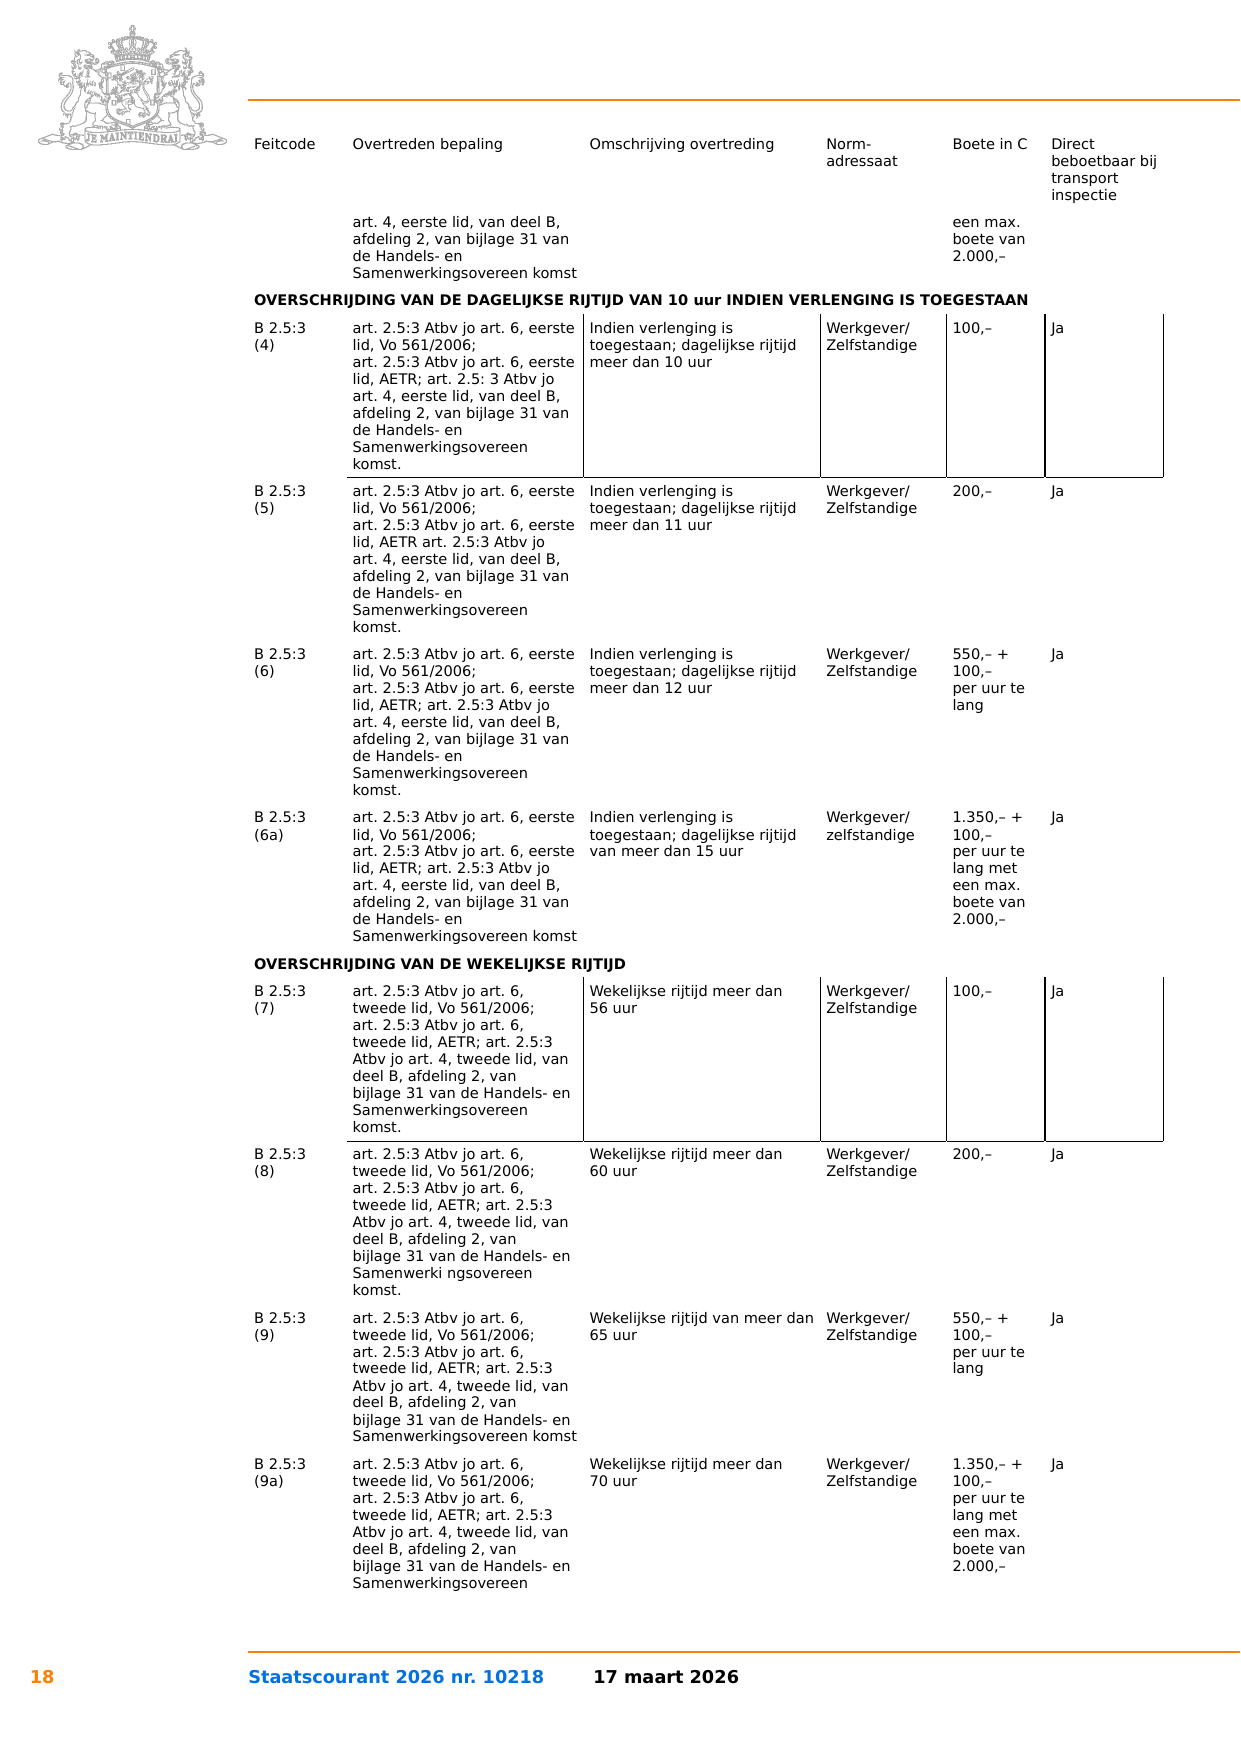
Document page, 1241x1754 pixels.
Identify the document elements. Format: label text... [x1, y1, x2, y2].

table_cell B 2.5:3 (9) [249, 1305, 346, 1450]
table_cell Wekelijkse rijtijd meer dan 60 uur [584, 1142, 820, 1304]
table_cell art. 2.5:3 Atbv jo art. 6, eerste lid, Vo 561/2006; art. 2.5:3 Atbv jo art. 6, eerste lid, AETR; art. 2.5:3 Atbv jo art. 4, eerste lid, van deel B, afdeling 2, van bijlage 31 van de Handels- en Samenwerkingsovereen komst [347, 805, 583, 950]
table_cell OVERSCHRIJDING VAN DE WEKELIJKSE RIJTIJD [249, 951, 1163, 977]
table_cell Ja [1046, 478, 1163, 640]
table_cell Werkgever/ Zelfstandige [821, 1451, 946, 1596]
table_cell Ja [1046, 315, 1163, 477]
table_cell Werkgever/ Zelfstandige [821, 1142, 946, 1304]
table_cell 550,– + 100,– per uur te lang [947, 641, 1044, 804]
table_cell Werkgever/ Zelfstandige [821, 641, 946, 804]
table_cell Wekelijkse rijtijd van meer dan 65 uur [584, 1305, 820, 1450]
table_cell 100,– [947, 978, 1044, 1141]
table_cell Ja [1046, 1142, 1163, 1304]
table_cell art. 2.5:3 Atbv jo art. 6, eerste lid, Vo 561/2006; art. 2.5:3 Atbv jo art. 6, eerste lid, AETR art. 2.5:3 Atbv jo art. 4, eerste lid, van deel B, afdeling 2, van bijlage 31 van de Handels- en Samenwerkingsovereen komst. [347, 478, 583, 640]
table_cell B 2.5:3 (6) [249, 641, 346, 804]
table_cell 550,– + 100,– per uur te lang [947, 1305, 1044, 1450]
table_cell Ja [1046, 805, 1163, 950]
table_cell Ja [1046, 978, 1163, 1141]
table_cell art. 2.5:3 Atbv jo art. 6, eerste lid, Vo 561/2006; art. 2.5:3 Atbv jo art. 6, eerste lid, AETR; art. 2.5:3 Atbv jo art. 4, eerste lid, van deel B, afdeling 2, van bijlage 31 van de Handels- en Samenwerkingsovereen komst. [347, 641, 583, 804]
table_cell [584, 209, 820, 287]
table_header Overtreden bepaling [347, 131, 583, 208]
table_cell Ja [1046, 641, 1163, 804]
table_cell B 2.5:3 (7) [249, 978, 346, 1141]
table_cell Werkgever/ zelfstandige [821, 805, 946, 950]
table_header Feitcode [249, 131, 346, 208]
table_cell art. 4, eerste lid, van deel B, afdeling 2, van bijlage 31 van de Handels- en Samenwerkingsovereen komst [347, 209, 583, 287]
table_cell [1046, 209, 1163, 287]
table_cell Indien verlenging is toegestaan; dagelijkse rijtijd meer dan 11 uur [584, 478, 820, 640]
table_cell 200,– [947, 1142, 1044, 1304]
table_cell B 2.5:3 (9a) [249, 1451, 346, 1596]
table_cell art. 2.5:3 Atbv jo art. 6, tweede lid, Vo 561/2006; art. 2.5:3 Atbv jo art. 6, tweede lid, AETR; art. 2.5:3 Atbv jo art. 4, tweede lid, van deel B, afdeling 2, van bijlage 31 van de Handels- en Samenwerki ngsovereen komst. [347, 1142, 583, 1304]
table_header Norm-adressaat [821, 131, 946, 208]
table_cell Werkgever/ Zelfstandige [821, 315, 946, 477]
table_cell Werkgever/ Zelfstandige [821, 1305, 946, 1450]
table_cell art. 2.5:3 Atbv jo art. 6, tweede lid, Vo 561/2006; art. 2.5:3 Atbv jo art. 6, tweede lid, AETR; art. 2.5:3 Atbv jo art. 4, tweede lid, van deel B, afdeling 2, van bijlage 31 van de Handels- en Samenwerkingsovereen komst. [347, 978, 583, 1141]
table_cell B 2.5:3 (5) [249, 478, 346, 640]
table_cell een max. boete van 2.000,– [947, 209, 1044, 287]
table_cell B 2.5:3 (8) [249, 1142, 346, 1304]
table_cell 1.350,– + 100,– per uur te lang met een max. boete van 2.000,– [947, 805, 1044, 950]
table_cell Wekelijkse rijtijd meer dan 56 uur [584, 978, 820, 1141]
table_header Omschrijving overtreding [584, 131, 820, 208]
table_cell 100,– [947, 315, 1044, 477]
table_cell [249, 209, 346, 287]
table_cell Werkgever/ Zelfstandige [821, 978, 946, 1141]
table_cell Wekelijkse rijtijd meer dan 70 uur [584, 1451, 820, 1596]
table_cell 200,– [947, 478, 1044, 640]
table_cell Werkgever/ Zelfstandige [821, 478, 946, 640]
table_cell Ja [1046, 1305, 1163, 1450]
picture [38, 25, 227, 150]
table_cell Indien verlenging is toegestaan; dagelijkse rijtijd meer dan 10 uur [584, 315, 820, 477]
table_cell 1.350,– + 100,– per uur te lang met een max. boete van 2.000,– [947, 1451, 1044, 1596]
table_cell Indien verlenging is toegestaan; dagelijkse rijtijd meer dan 12 uur [584, 641, 820, 804]
table_header Direct beboetbaar bij transport inspectie [1046, 131, 1163, 208]
table_cell art. 2.5:3 Atbv jo art. 6, tweede lid, Vo 561/2006; art. 2.5:3 Atbv jo art. 6, tweede lid, AETR; art. 2.5:3 Atbv jo art. 4, tweede lid, van deel B, afdeling 2, van bijlage 31 van de Handels- en Samenwerkingsovereen [347, 1451, 583, 1596]
table_cell B 2.5:3 (4) [249, 315, 346, 477]
table_cell Indien verlenging is toegestaan; dagelijkse rijtijd van meer dan 15 uur [584, 805, 820, 950]
table_cell art. 2.5:3 Atbv jo art. 6, eerste lid, Vo 561/2006; art. 2.5:3 Atbv jo art. 6, eerste lid, AETR; art. 2.5: 3 Atbv jo art. 4, eerste lid, van deel B, afdeling 2, van bijlage 31 van de Handels- en Samenwerkingsovereen komst. [347, 315, 583, 477]
table_header Boete in C [947, 131, 1044, 208]
table_cell Ja [1046, 1451, 1163, 1596]
table_cell B 2.5:3 (6a) [249, 805, 346, 950]
table_cell [821, 209, 946, 287]
table_cell OVERSCHRIJDING VAN DE DAGELIJKSE RIJTIJD VAN 10 uur INDIEN VERLENGING IS TOEGESTAAN [249, 288, 1163, 314]
table_cell art. 2.5:3 Atbv jo art. 6, tweede lid, Vo 561/2006; art. 2.5:3 Atbv jo art. 6, tweede lid, AETR; art. 2.5:3 Atbv jo art. 4, tweede lid, van deel B, afdeling 2, van bijlage 31 van de Handels- en Samenwerkingsovereen komst [347, 1305, 583, 1450]
